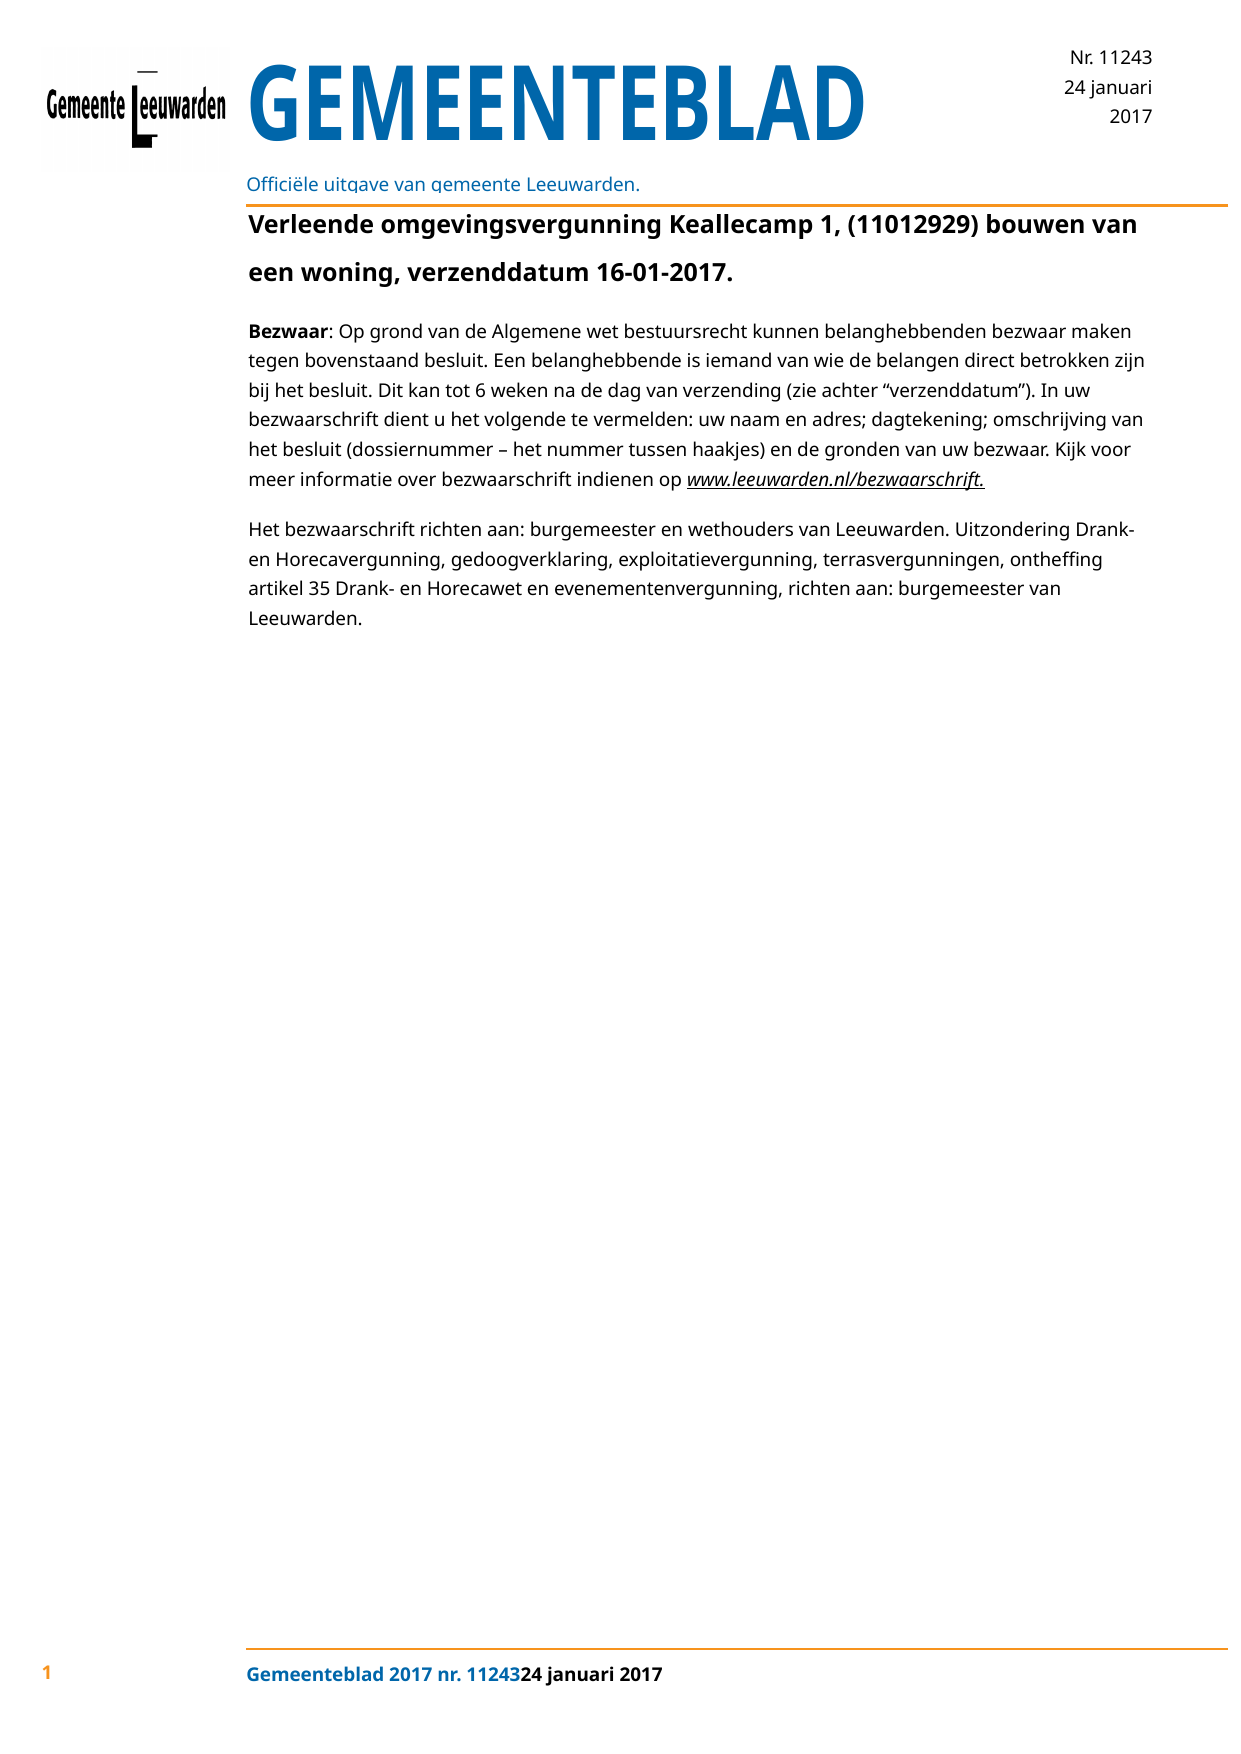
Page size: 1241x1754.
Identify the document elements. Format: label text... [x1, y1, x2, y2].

text Bezwaar: Op grond van de Algemene wet bestuursrecht kunnen belanghebbenden bezwaar maken tegen bovenstaand besluit. Een belanghebbende is iemand van wie de belangen direct betrokken zijn bij het besluit. Dit kan tot 6 weken na de dag van verzending (zie achter “verzenddatum”). In uw bezwaarschrift dient u het volgende te vermelden: uw naam en adres; dagtekening; omschrijving van het besluit (dossiernummer – het nummer tussen haakjes) en de gronden van uw bezwaar. Kijk voor meer informatie over bezwaarschrift indienen op www.leeuwarden.nl/bezwaarschrift. [248, 318, 1152, 492]
text Verleende omgevingsvergunning Keallecamp 1, (11012929) bouwen van een woning, verzenddatum 16-01-2017. [248, 207, 1152, 288]
text Het bezwaarschrift richten aan: burgemeester en wethouders van Leeuwarden. Uitzondering Drank- en Horecavergunning, gedoogverklaring, exploitatievergunning, terrasvergunningen, ontheffing artikel 35 Drank- en Horecawet en evenementenvergunning, richten aan: burgemeester van Leeuwarden. [248, 516, 1152, 631]
picture [41, 47, 231, 172]
